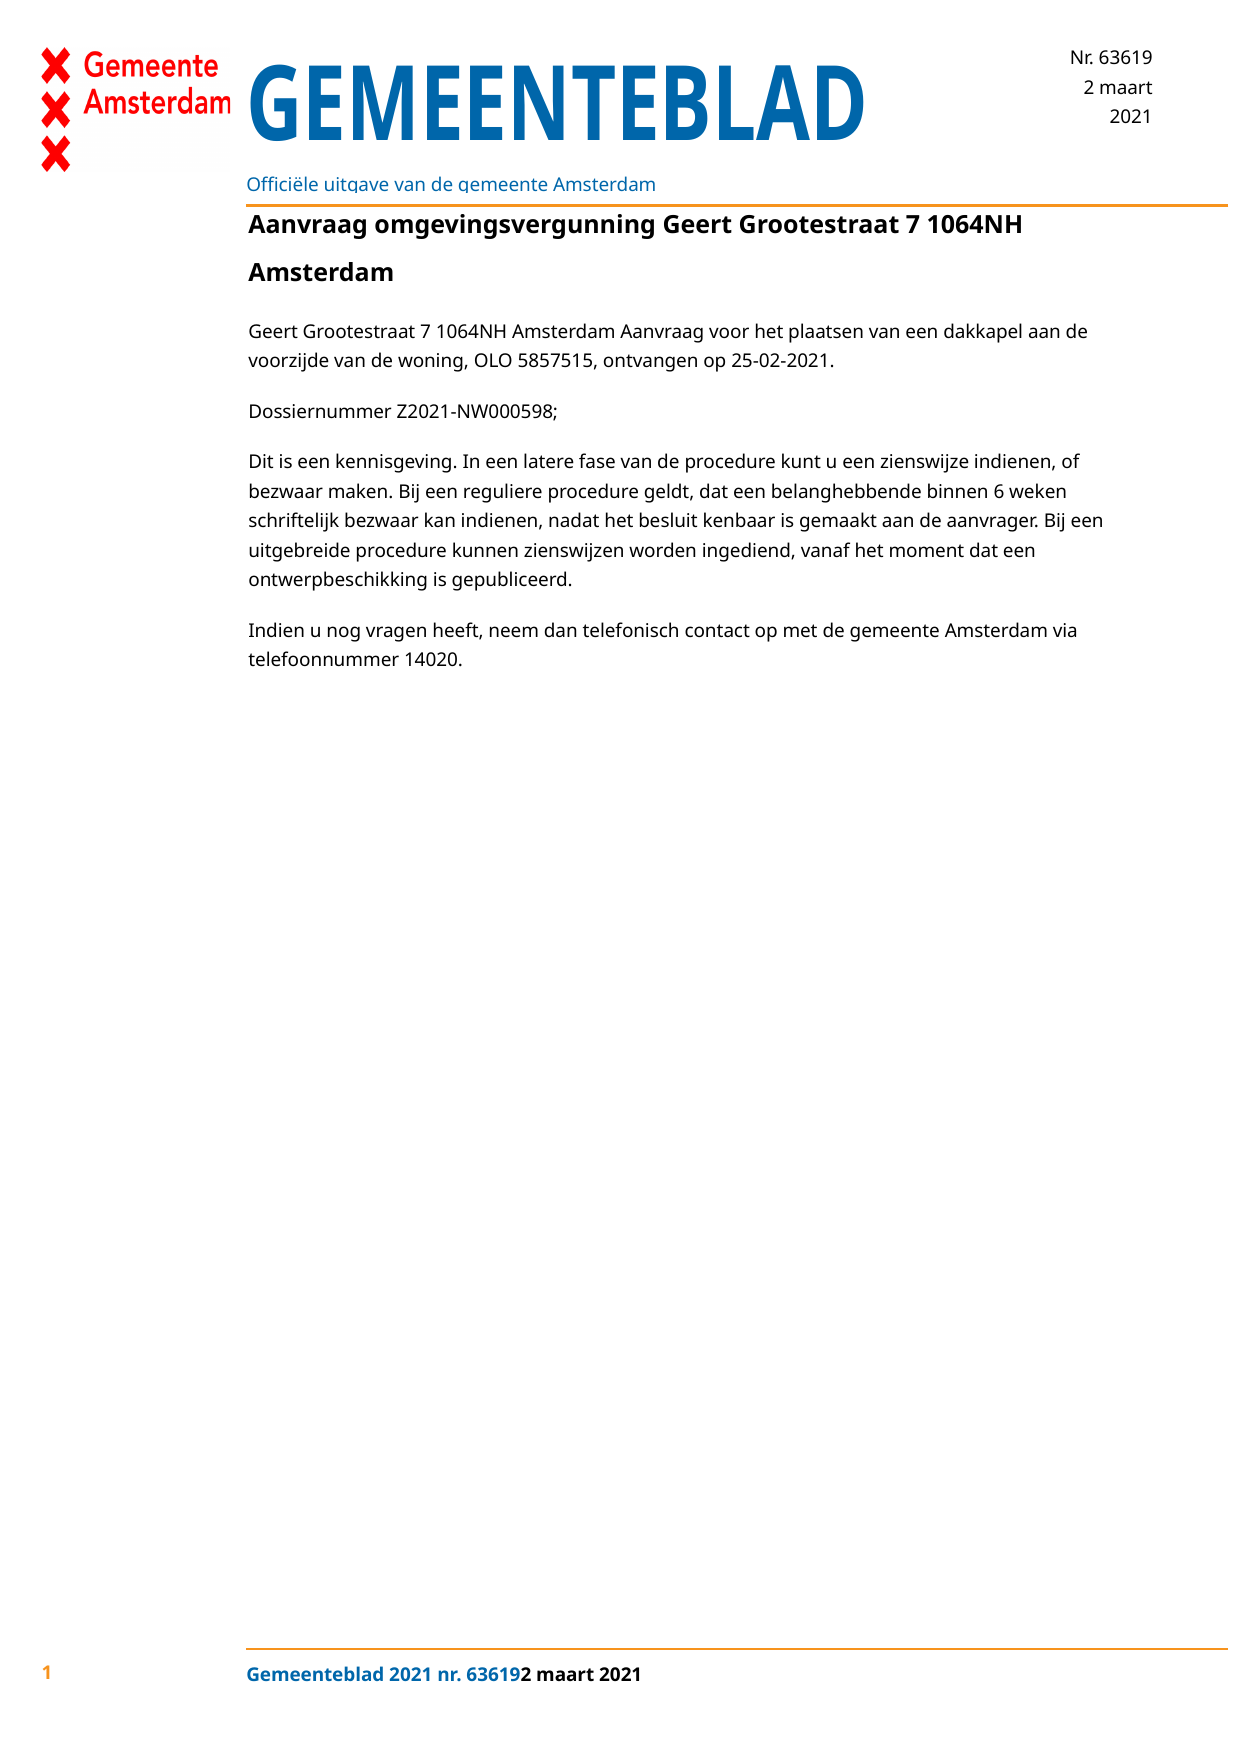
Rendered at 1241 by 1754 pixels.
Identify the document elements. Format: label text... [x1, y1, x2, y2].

text Indien u nog vragen heeft, neem dan telefonisch contact op met de gemeente Amsterdam via telefoonnummer 14020. [248, 617, 1152, 672]
picture [41, 47, 231, 172]
text Dossiernummer Z2021-NW000598; [248, 398, 1152, 424]
text Geert Grootestraat 7 1064NH Amsterdam Aanvraag voor het plaatsen van een dakkapel aan de voorzijde van de woning, OLO 5857515, ontvangen op 25-02-2021. [248, 318, 1152, 373]
text Dit is een kennisgeving. In een latere fase van de procedure kunt u een zienswijze indienen, of bezwaar maken. Bij een reguliere procedure geldt, dat een belanghebbende binnen 6 weken schriftelijk bezwaar kan indienen, nadat het besluit kenbaar is gemaakt aan de aanvrager. Bij een uitgebreide procedure kunnen zienswijzen worden ingediend, vanaf het moment dat een ontwerpbeschikking is gepubliceerd. [248, 448, 1152, 592]
text Aanvraag omgevingsvergunning Geert Grootestraat 7 1064NH Amsterdam [248, 207, 1152, 288]
